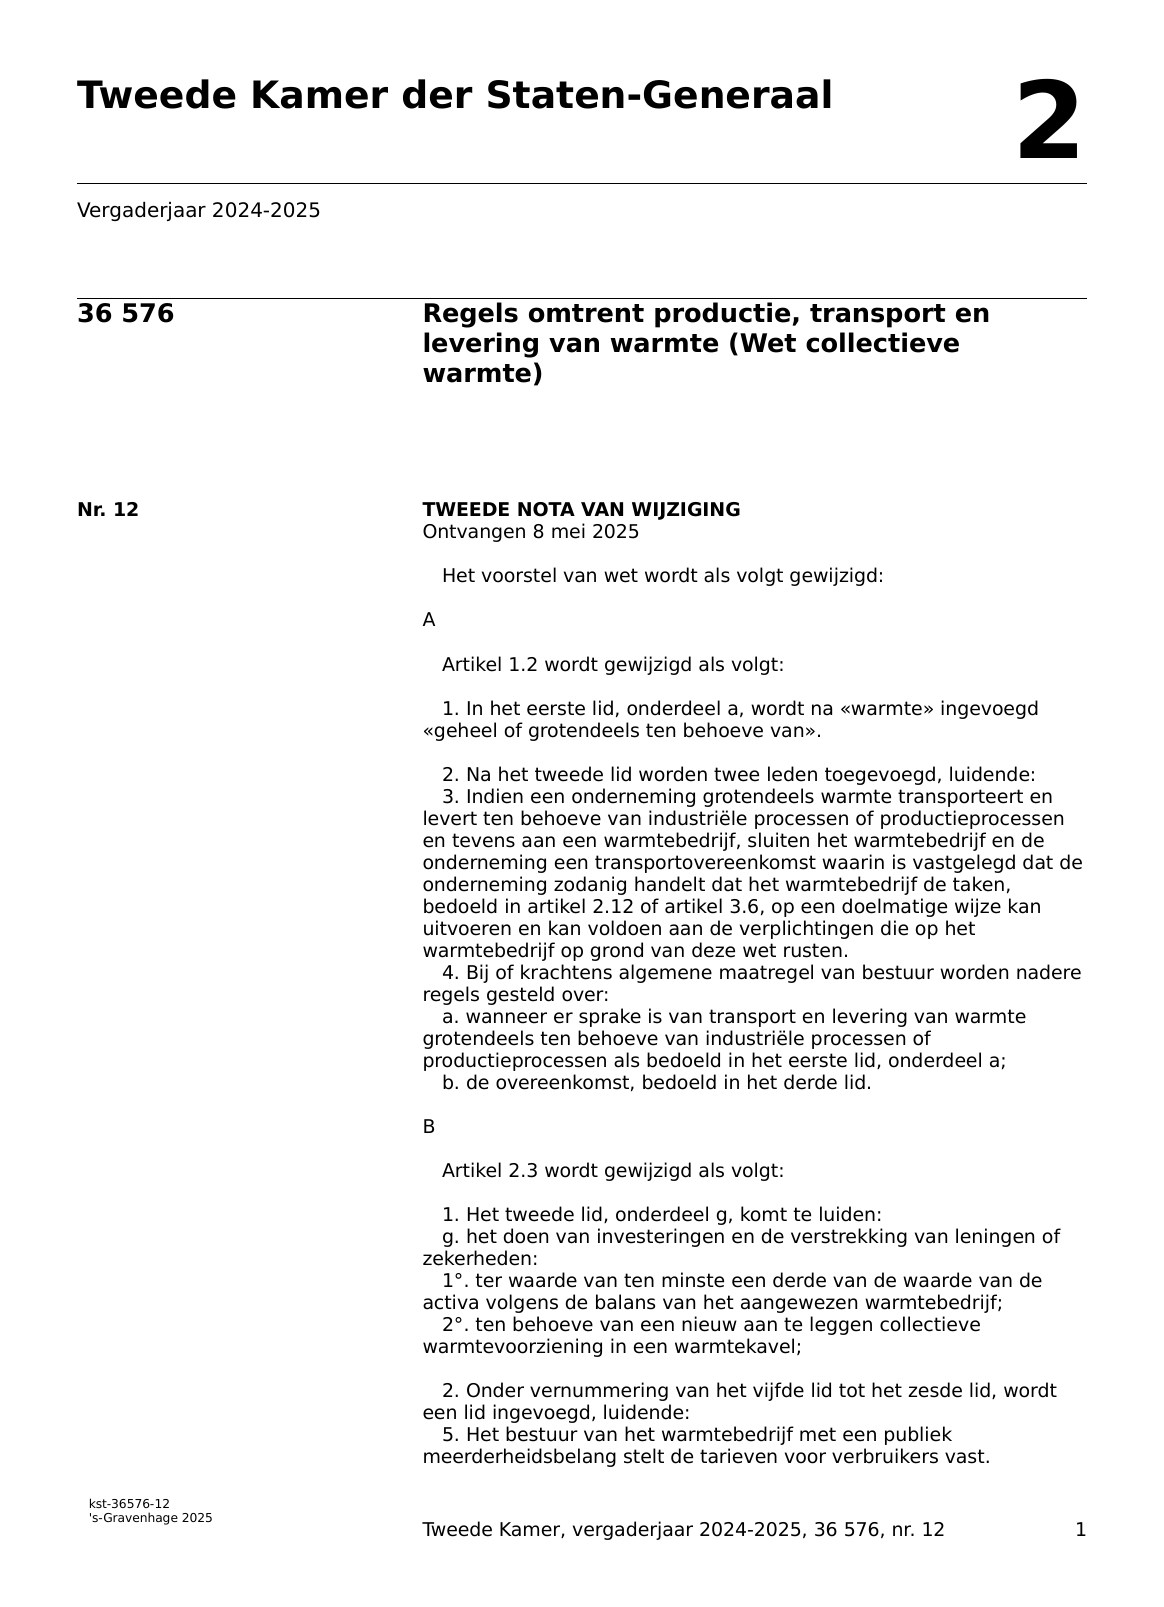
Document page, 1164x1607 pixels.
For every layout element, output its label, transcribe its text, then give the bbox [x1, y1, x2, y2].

text Artikel 2.3 wordt gewijzigd als volgt: [422, 1160, 1087, 1182]
text g. het doen van investeringen en de verstrekking van leningen of zekerheden: [422, 1226, 1087, 1270]
subtitle 36 576 Regels omtrent productie, transport en levering van warmte (Wet collectieve warmte) [77, 299, 1087, 388]
table_header 2 [886, 59, 1087, 183]
text 1°. ter waarde van ten minste een derde van de waarde van de activa volgens de balans van het aangewezen warmtebedrijf; [422, 1270, 1087, 1314]
text 2. Onder vernummering van het vijfde lid tot het zesde lid, wordt een lid ingevoegd, luidende: [422, 1380, 1087, 1424]
text 's-Gravenhage 2025 [88, 1511, 323, 1525]
text 2°. ten behoeve van een nieuw aan te leggen collectieve warmtevoorziening in een warmtekavel; [422, 1314, 1087, 1358]
text Het voorstel van wet wordt als volgt gewijzigd: [422, 565, 1087, 587]
table_header Tweede Kamer der Staten-Generaal [77, 59, 886, 183]
text 1. Het tweede lid, onderdeel g, komt te luiden: [422, 1204, 1087, 1226]
text kst-36576-12 [88, 1497, 323, 1511]
text b. de overeenkomst, bedoeld in het derde lid. [422, 1072, 1087, 1093]
text 3. Indien een onderneming grotendeels warmte transporteert en levert ten behoeve van industriële processen of productieprocessen en tevens aan een warmtebedrijf, sluiten het warmtebedrijf en de onderneming een transportovereenkomst waarin is vastgelegd dat de onderneming zodanig handelt dat het warmtebedrijf de taken, bedoeld in artikel 2.12 of artikel 3.6, op een doelmatige wijze kan uitvoeren en kan voldoen aan de verplichtingen die op het warmtebedrijf op grond van deze wet rusten. [422, 786, 1087, 962]
text Ontvangen 8 mei 2025 [422, 521, 1087, 543]
text 4. Bij of krachtens algemene maatregel van bestuur worden nadere regels gesteld over: [422, 962, 1087, 1006]
subtitle A [422, 609, 1087, 631]
subtitle B [422, 1116, 1087, 1138]
subtitle Nr. 12 TWEEDE NOTA VAN WIJZIGING [77, 499, 1087, 521]
text Artikel 1.2 wordt gewijzigd als volgt: [422, 653, 1087, 676]
text a. wanneer er sprake is van transport en levering van warmte grotendeels ten behoeve van industriële processen of productieprocessen als bedoeld in het eerste lid, onderdeel a; [422, 1006, 1087, 1072]
text 5. Het bestuur van het warmtebedrijf met een publiek meerderheidsbelang stelt de tarieven voor verbruikers vast. [422, 1424, 1087, 1468]
table_cell Vergaderjaar 2024-2025 [77, 184, 1087, 298]
text 2. Na het tweede lid worden twee leden toegevoegd, luidende: [422, 764, 1087, 786]
text 1. In het eerste lid, onderdeel a, wordt na «warmte» ingevoegd «geheel of grotendeels ten behoeve van». [422, 698, 1087, 742]
